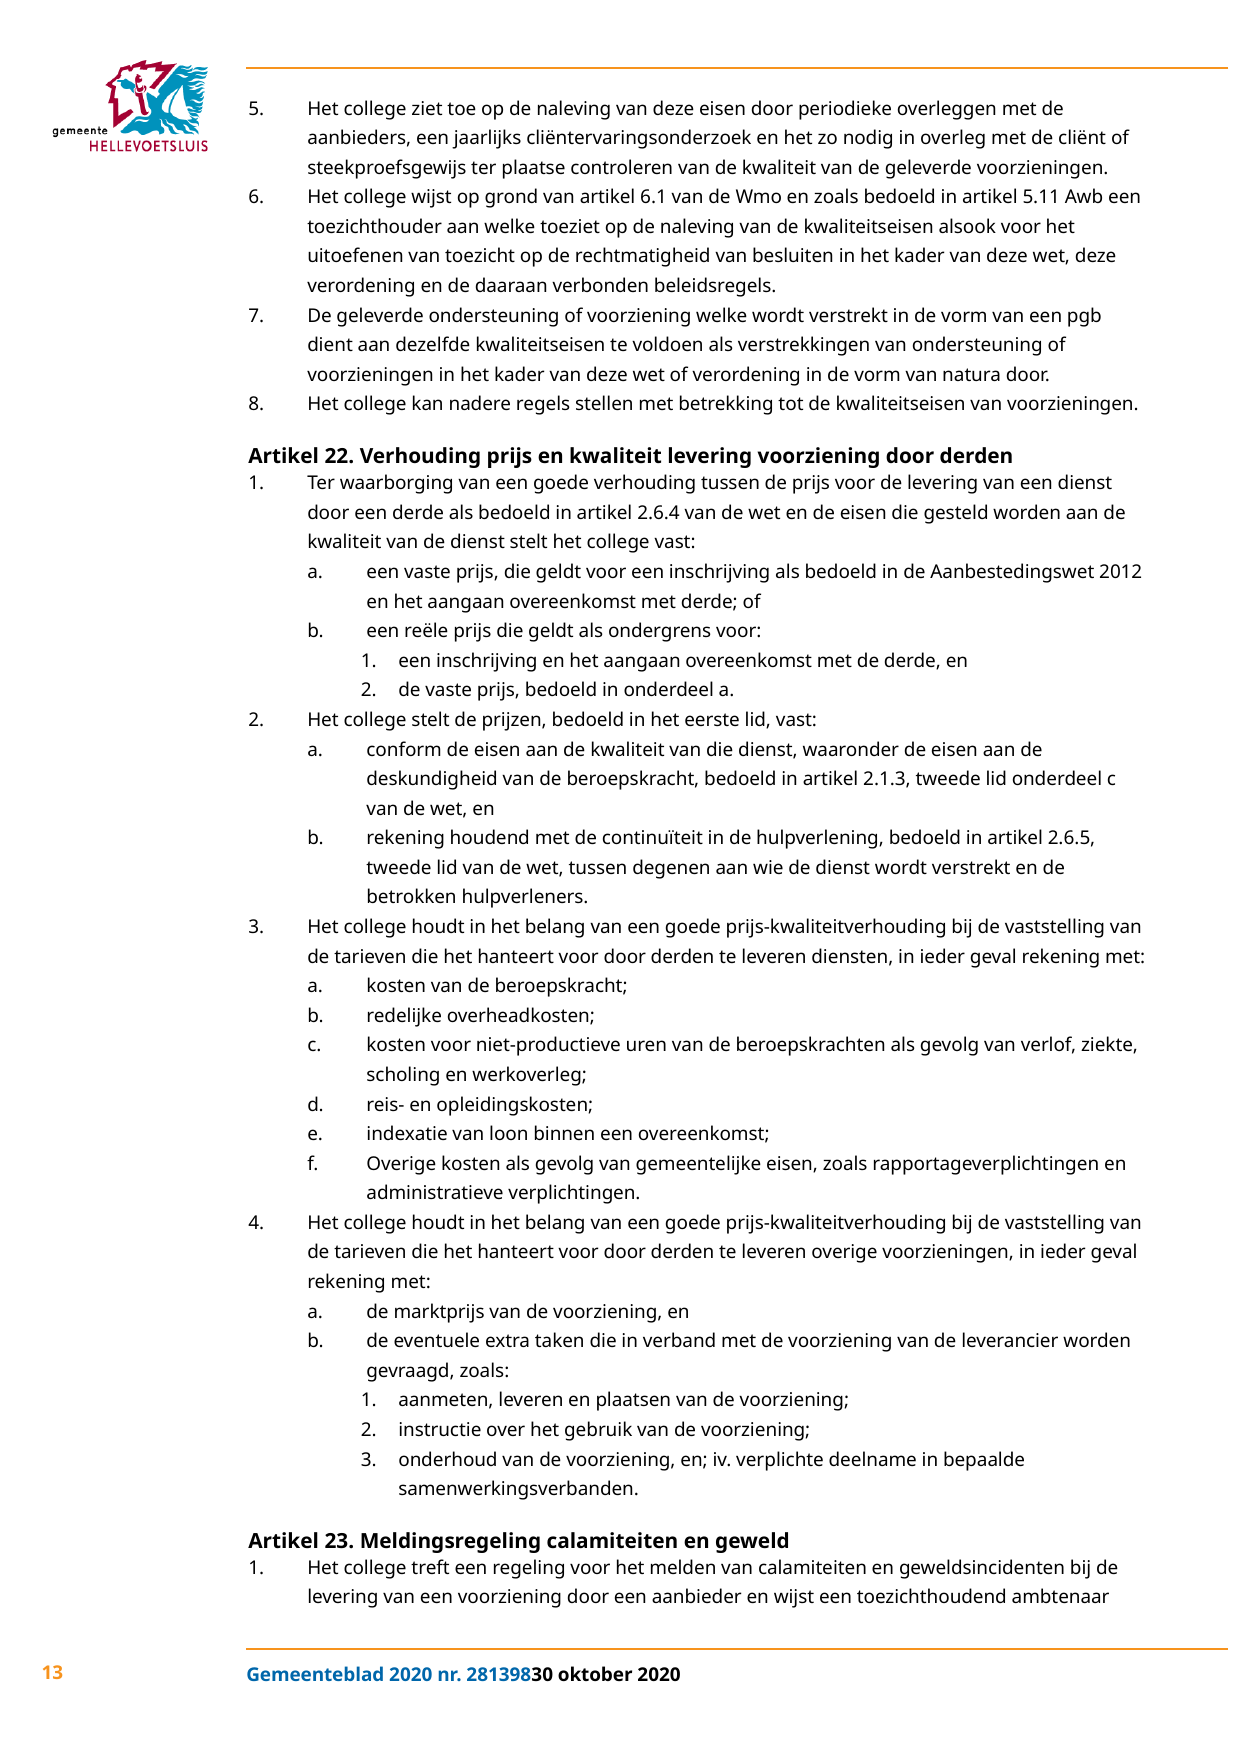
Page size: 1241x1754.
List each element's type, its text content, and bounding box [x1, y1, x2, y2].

list redelijke overheadkosten; [307, 1002, 1152, 1028]
list Het college treft een regeling voor het melden van calamiteiten en geweldsincidenten bij de levering van een voorziening door een aanbieder en wijst een toezichthoudend ambtenaar [248, 1554, 1152, 1609]
text Artikel 22. Verhouding prijs en kwaliteit levering voorziening door derden [248, 441, 1152, 469]
list een vaste prijs, die geldt voor een inschrijving als bedoeld in de Aanbestedingswet 2012 en het aangaan overeenkomst met derde; of [307, 558, 1152, 613]
list Overige kosten als gevolg van gemeentelijke eisen, zoals rapportageverplichtingen en administratieve verplichtingen. [307, 1150, 1152, 1205]
list Het college kan nadere regels stellen met betrekking tot de kwaliteitseisen van voorzieningen. [248, 391, 1152, 416]
picture [41, 47, 231, 172]
list de vaste prijs, bedoeld in onderdeel a. [361, 677, 1152, 702]
list conform de eisen aan de kwaliteit van die dienst, waaronder de eisen aan de deskundigheid van de beroepskracht, bedoeld in artikel 2.1.3, tweede lid onderdeel c van de wet, en [307, 736, 1152, 821]
text Artikel 23. Meldingsregeling calamiteiten en geweld [248, 1526, 1152, 1554]
list de eventuele extra taken die in verband met de voorziening van de leverancier worden gevraagd, zoals: [307, 1327, 1152, 1383]
list kosten van de beroepskracht; [307, 972, 1152, 998]
list de marktprijs van de voorziening, en [307, 1298, 1152, 1323]
list indexatie van loon binnen een overeenkomst; [307, 1120, 1152, 1146]
list onderhoud van de voorziening, en; iv. verplichte deelname in bepaalde samenwerkingsverbanden. [361, 1446, 1152, 1501]
list Het college houdt in het belang van een goede prijs-kwaliteitverhouding bij de vaststelling van de tarieven die het hanteert voor door derden te leveren overige voorzieningen, in ieder geval rekening met: [248, 1209, 1152, 1294]
list aanmeten, leveren en plaatsen van de voorziening; [361, 1387, 1152, 1412]
list Ter waarborging van een goede verhouding tussen de prijs voor de levering van een dienst door een derde als bedoeld in artikel 2.6.4 van de wet en de eisen die gesteld worden aan de kwaliteit van de dienst stelt het college vast: [248, 469, 1152, 554]
list instructie over het gebruik van de voorziening; [361, 1416, 1152, 1442]
list Het college houdt in het belang van een goede prijs-kwaliteitverhouding bij de vaststelling van de tarieven die het hanteert voor door derden te leveren diensten, in ieder geval rekening met: [248, 913, 1152, 968]
list een inschrijving en het aangaan overeenkomst met de derde, en [361, 647, 1152, 673]
list Het college stelt de prijzen, bedoeld in het eerste lid, vast: [248, 706, 1152, 732]
list Het college ziet toe op de naleving van deze eisen door periodieke overleggen met de aanbieders, een jaarlijks cliëntervaringsonderzoek en het zo nodig in overleg met de cliënt of steekproefsgewijs ter plaatse controleren van de kwaliteit van de geleverde voorzieningen. [248, 95, 1152, 180]
list een reële prijs die geldt als ondergrens voor: [307, 617, 1152, 643]
list De geleverde ondersteuning of voorziening welke wordt verstrekt in de vorm van een pgb dient aan dezelfde kwaliteitseisen te voldoen als verstrekkingen van ondersteuning of voorzieningen in het kader van deze wet of verordening in de vorm van natura door. [248, 302, 1152, 387]
list kosten voor niet-productieve uren van de beroepskrachten als gevolg van verlof, ziekte, scholing en werkoverleg; [307, 1032, 1152, 1087]
list reis- en opleidingskosten; [307, 1091, 1152, 1116]
list rekening houdend met de continuïteit in de hulpverlening, bedoeld in artikel 2.6.5, tweede lid van de wet, tussen degenen aan wie de dienst wordt verstrekt en de betrokken hulpverleners. [307, 824, 1152, 909]
list Het college wijst op grond van artikel 6.1 van de Wmo en zoals bedoeld in artikel 5.11 Awb een toezichthouder aan welke toeziet op de naleving van de kwaliteitseisen alsook voor het uitoefenen van toezicht op de rechtmatigheid van besluiten in het kader van deze wet, deze verordening en de daaraan verbonden beleidsregels. [248, 183, 1152, 298]
